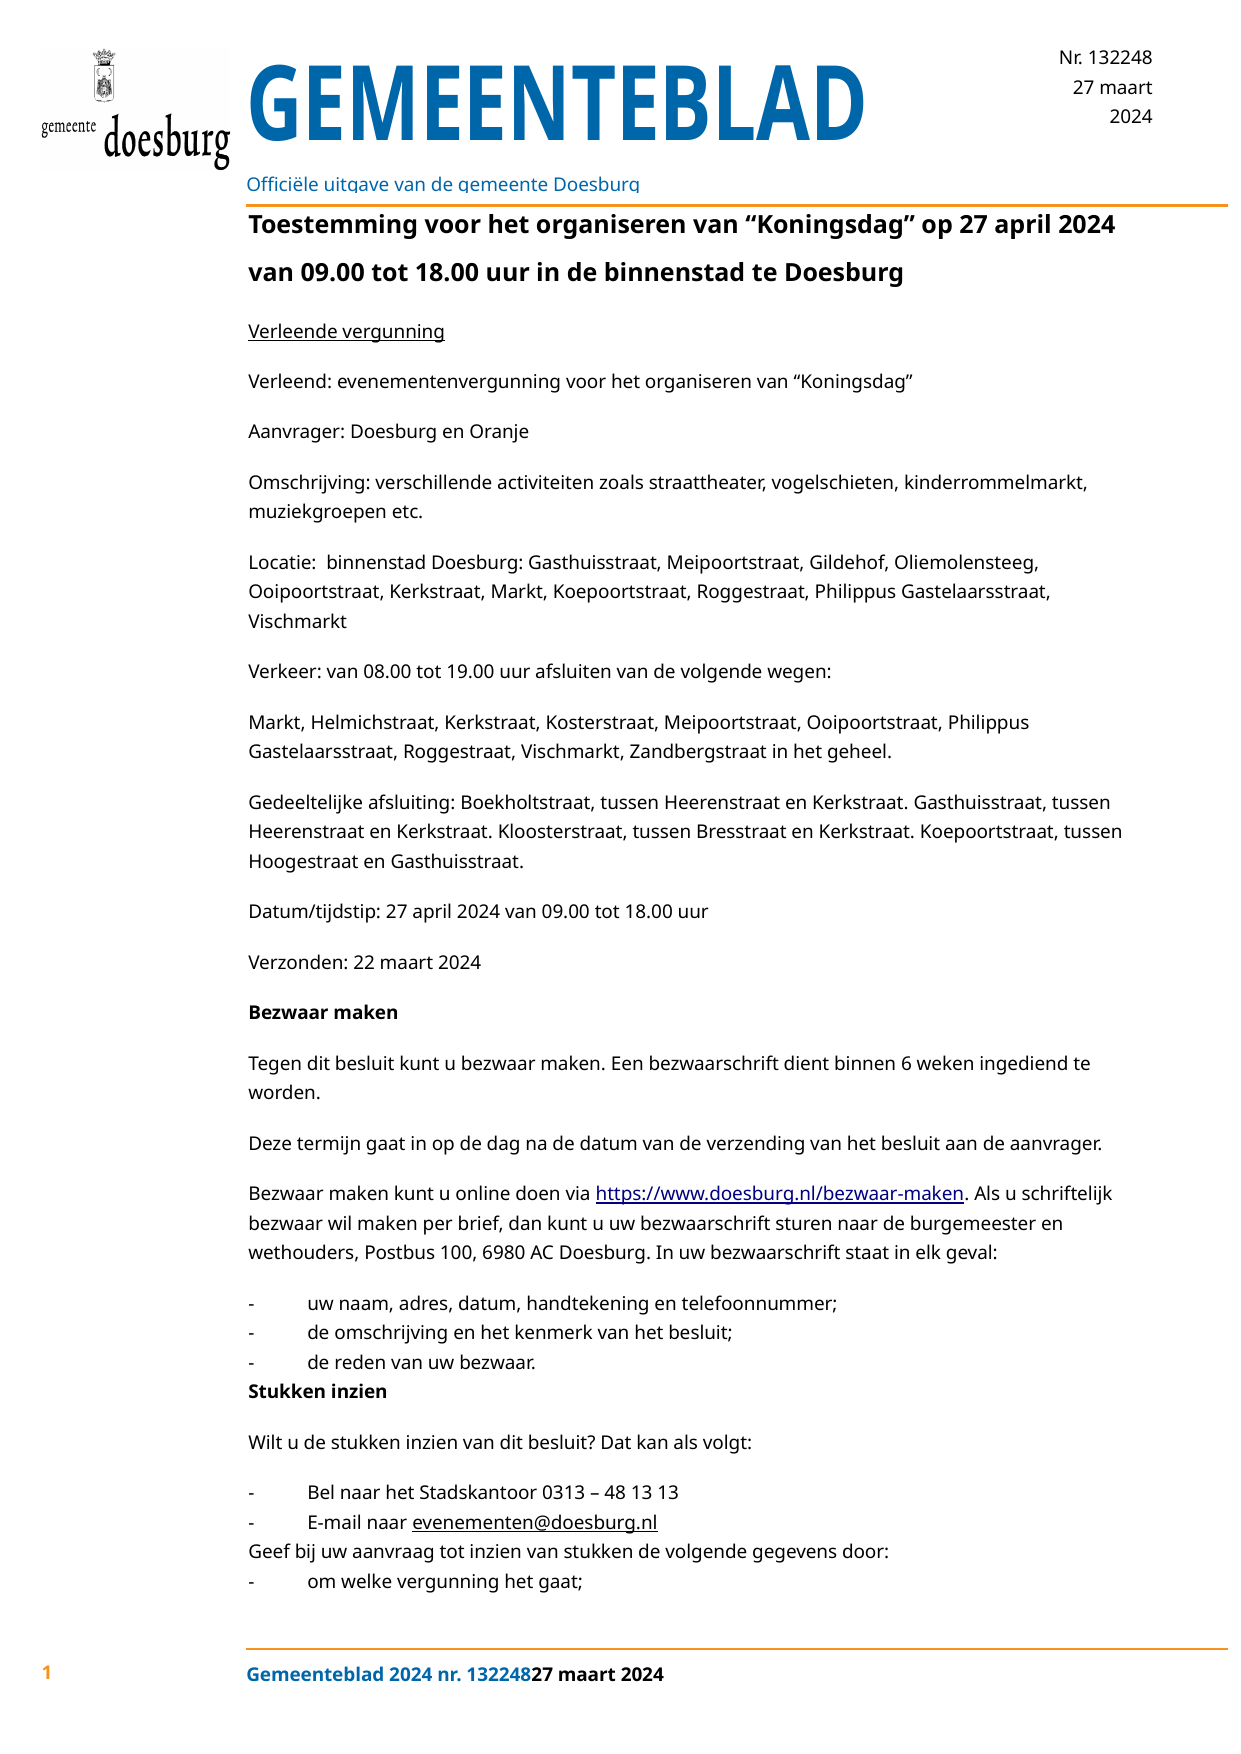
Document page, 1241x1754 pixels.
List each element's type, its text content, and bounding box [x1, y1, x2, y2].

list om welke vergunning het gaat; [248, 1568, 1152, 1594]
text Markt, Helmichstraat, Kerkstraat, Kosterstraat, Meipoortstraat, Ooipoortstraat, Philippus Gastelaarsstraat, Roggestraat, Vischmarkt, Zandbergstraat in het geheel. [248, 709, 1152, 764]
list de omschrijving en het kenmerk van het besluit; [248, 1319, 1152, 1345]
text Gedeeltelijke afsluiting: Boekholtstraat, tussen Heerenstraat en Kerkstraat. Gasthuisstraat, tussen Heerenstraat en Kerkstraat. Kloosterstraat, tussen Bresstraat en Kerkstraat. Koepoortstraat, tussen Hoogestraat en Gasthuisstraat. [248, 789, 1152, 874]
text Stukken inzien [248, 1379, 1152, 1404]
text Deze termijn gaat in op de dag na de datum van de verzending van het besluit aan de aanvrager. [248, 1130, 1152, 1156]
text Tegen dit besluit kunt u bezwaar maken. Een bezwaarschrift dient binnen 6 weken ingediend te worden. [248, 1050, 1152, 1105]
text Verkeer: van 08.00 tot 19.00 uur afsluiten van de volgende wegen: [248, 659, 1152, 684]
list de reden van uw bezwaar. [248, 1349, 1152, 1375]
text Verleend: evenementenvergunning voor het organiseren van “Koningsdag” [248, 368, 1152, 394]
picture [41, 47, 231, 172]
text Locatie: binnenstad Doesburg: Gasthuisstraat, Meipoortstraat, Gildehof, Oliemolensteeg, Ooipoortstraat, Kerkstraat, Markt, Koepoortstraat, Roggestraat, Philippus Gastelaarsstraat, Vischmarkt [248, 549, 1152, 634]
text Geef bij uw aanvraag tot inzien van stukken de volgende gegevens door: [248, 1539, 1152, 1564]
text Datum/tijdstip: 27 april 2024 van 09.00 tot 18.00 uur [248, 899, 1152, 924]
text Wilt u de stukken inzien van dit besluit? Dat kan als volgt: [248, 1429, 1152, 1455]
text Bezwaar maken kunt u online doen via https://www.doesburg.nl/bezwaar-maken. Als u schriftelijk bezwaar wil maken per brief, dan kunt u uw bezwaarschrift sturen naar de burgemeester en wethouders, Postbus 100, 6980 AC Doesburg. In uw bezwaarschrift staat in elk geval: [248, 1180, 1152, 1265]
list Bel naar het Stadskantoor 0313 – 48 13 13 [248, 1479, 1152, 1505]
text Verzonden: 22 maart 2024 [248, 949, 1152, 975]
list uw naam, adres, datum, handtekening en telefoonnummer; [248, 1290, 1152, 1316]
text Omschrijving: verschillende activiteiten zoals straattheater, vogelschieten, kinderrommelmarkt, muziekgroepen etc. [248, 469, 1152, 524]
text Aanvrager: Doesburg en Oranje [248, 419, 1152, 444]
text Verleende vergunning [248, 318, 1152, 344]
list E-mail naar evenementen@doesburg.nl [248, 1509, 1152, 1535]
text Toestemming voor het organiseren van “Koningsdag” op 27 april 2024 van 09.00 tot 18.00 uur in de binnenstad te Doesburg [248, 207, 1152, 288]
text Bezwaar maken [248, 999, 1152, 1025]
